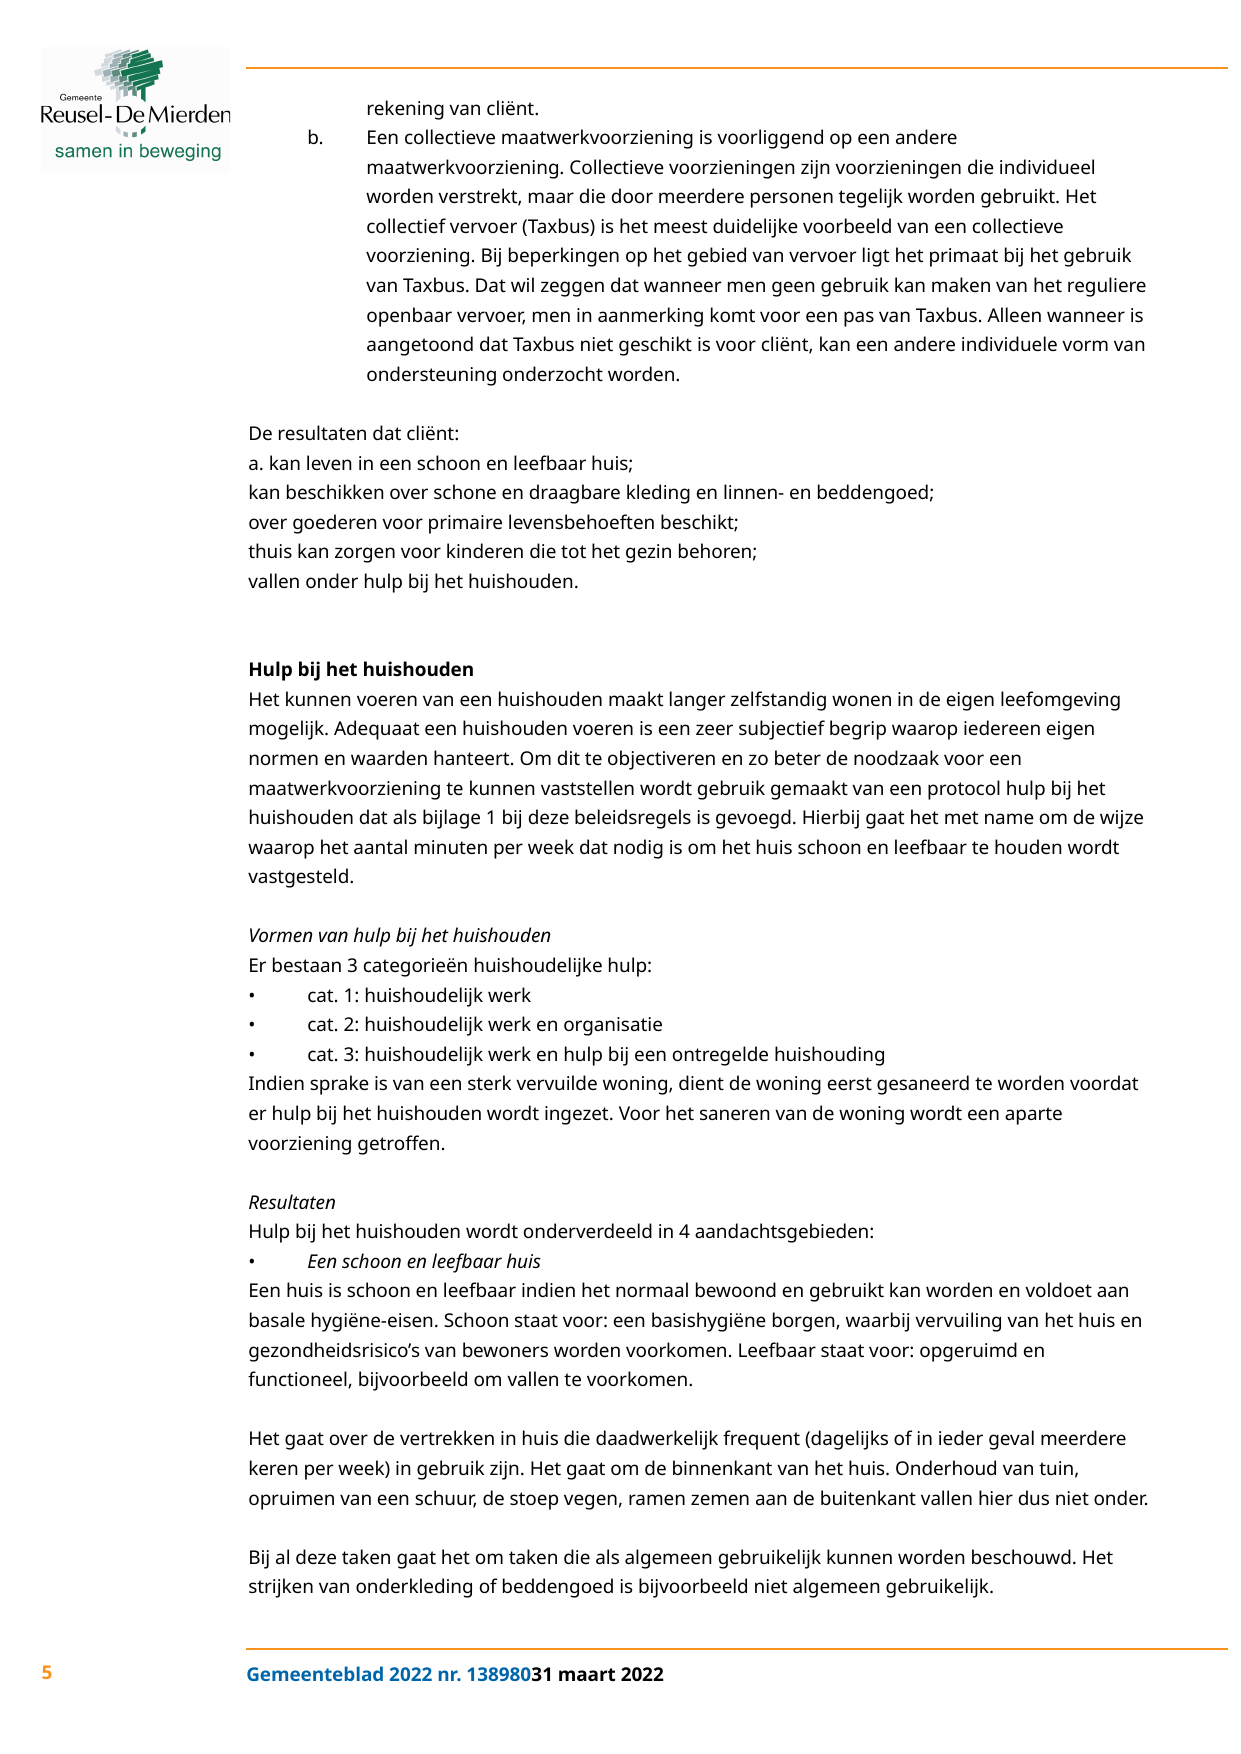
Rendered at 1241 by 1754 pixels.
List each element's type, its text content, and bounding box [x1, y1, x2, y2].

list cat. 1: huishoudelijk werk [248, 982, 1152, 1007]
list cat. 2: huishoudelijk werk en organisatie [248, 1011, 1152, 1037]
text Indien sprake is van een sterk vervuilde woning, dient de woning eerst gesaneerd te worden voordat er hulp bij het huishouden wordt ingezet. Voor het saneren van de woning wordt een aparte voorziening getroffen. [248, 1071, 1152, 1155]
text Hulp bij het huishouden wordt onderverdeeld in 4 aandachtsgebieden: [248, 1218, 1152, 1244]
text Resultaten [248, 1189, 1152, 1214]
text Het gaat over de vertrekken in huis die daadwerkelijk frequent (dagelijks of in ieder geval meerdere keren per week) in gebruik zijn. Het gaat om de binnenkant van het huis. Onderhoud van tuin, opruimen van een schuur, de stoep vegen, ramen zemen aan de buitenkant vallen hier dus niet onder. [248, 1426, 1152, 1510]
text Vormen van hulp bij het huishouden [248, 923, 1152, 948]
text Bij al deze taken gaat het om taken die als algemeen gebruikelijk kunnen worden beschouwd. Het strijken van onderkleding of beddengoed is bijvoorbeeld niet algemeen gebruikelijk. [248, 1544, 1152, 1599]
picture [41, 47, 231, 172]
text Hulp bij het huishouden [248, 656, 1152, 682]
list cat. 3: huishoudelijk werk en hulp bij een ontregelde huishouding [248, 1041, 1152, 1067]
text Het kunnen voeren van een huishouden maakt langer zelfstandig wonen in de eigen leefomgeving mogelijk. Adequaat een huishouden voeren is een zeer subjectief begrip waarop iedereen eigen normen en waarden hanteert. Om dit te objectiveren en zo beter de noodzaak voor een maatwerkvoorziening te kunnen vaststellen wordt gebruik gemaakt van een protocol hulp bij het huishouden dat als bijlage 1 bij deze beleidsregels is gevoegd. Hierbij gaat het met name om de wijze waarop het aantal minuten per week dat nodig is om het huis schoon en leefbaar te houden wordt vastgesteld. [248, 686, 1152, 889]
list rekening van cliënt. [307, 95, 1152, 121]
list Een collectieve maatwerkvoorziening is voorliggend op een andere maatwerkvoorziening. Collectieve voorzieningen zijn voorzieningen die individueel worden verstrekt, maar die door meerdere personen tegelijk worden gebruikt. Het collectief vervoer (Taxbus) is het meest duidelijke voorbeeld van een collectieve voorziening. Bij beperkingen op het gebied van vervoer ligt het primaat bij het gebruik van Taxbus. Dat wil zeggen dat wanneer men geen gebruik kan maken van het reguliere openbaar vervoer, men in aanmerking komt voor een pas van Taxbus. Alleen wanneer is aangetoond dat Taxbus niet geschikt is voor cliënt, kan een andere individuele vorm van ondersteuning onderzocht worden. [307, 124, 1152, 387]
list Een schoon en leefbaar huis [248, 1248, 1152, 1274]
text Een huis is schoon en leefbaar indien het normaal bewoond en gebruikt kan worden en voldoet aan basale hygiëne-eisen. Schoon staat voor: een basishygiëne borgen, waarbij vervuiling van het huis en gezondheidsrisico’s van bewoners worden voorkomen. Leefbaar staat voor: opgeruimd en functioneel, bijvoorbeeld om vallen te voorkomen. [248, 1278, 1152, 1392]
text Er bestaan 3 categorieën huishoudelijke hulp: [248, 952, 1152, 978]
table_header De resultaten dat cliënt: a. kan leven in een schoon en leefbaar huis; kan beschikken over schone en draagbare kleding en linnen- en beddengoed; over goederen voor primaire levensbehoeften beschikt; thuis kan zorgen voor kinderen die tot het gezin behoren; vallen onder hulp bij het huishouden. [248, 420, 1152, 594]
